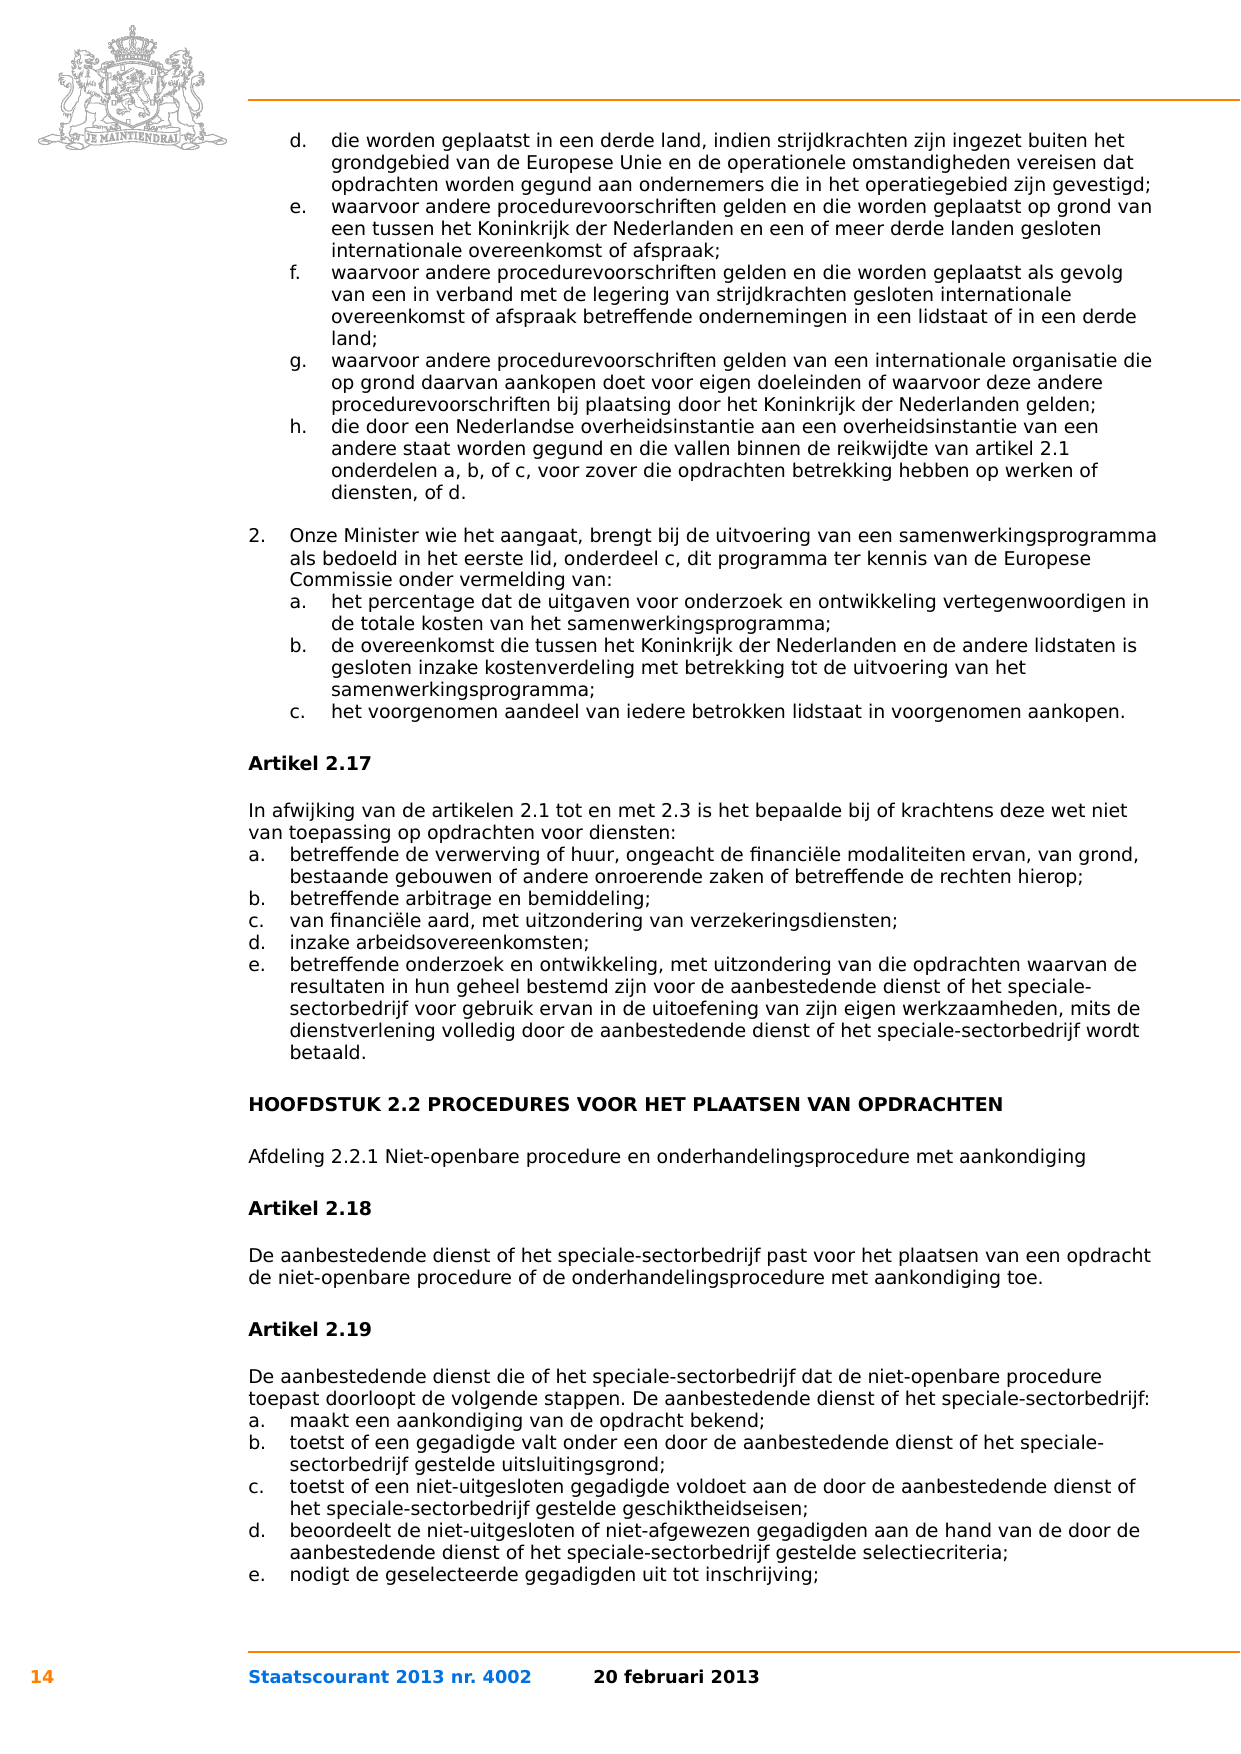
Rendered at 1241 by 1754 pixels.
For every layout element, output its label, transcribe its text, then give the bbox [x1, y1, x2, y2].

subtitle Artikel 2.19 [248, 1319, 1163, 1341]
picture [38, 25, 227, 150]
text 2. Onze Minister wie het aangaat, brengt bij de uitvoering van een samenwerkingsprogramma als bedoeld in het eerste lid, onderdeel c, dit programma ter kennis van de Europese Commissie onder vermelding van: [248, 525, 1163, 591]
text g. waarvoor andere procedurevoorschriften gelden van een internationale organisatie die op grond daarvan aankopen doet voor eigen doeleinden of waarvoor deze andere procedurevoorschriften bij plaatsing door het Koninkrijk der Nederlanden gelden; [289, 350, 1163, 416]
text e. nodigt de geselecteerde gegadigden uit tot inschrijving; [248, 1564, 1163, 1586]
text f. waarvoor andere procedurevoorschriften gelden en die worden geplaatst als gevolg van een in verband met de legering van strijdkrachten gesloten internationale overeenkomst of afspraak betreffende ondernemingen in een lidstaat of in een derde land; [289, 262, 1163, 350]
subtitle Artikel 2.18 [248, 1198, 1163, 1220]
text h. die door een Nederlandse overheidsinstantie aan een overheidsinstantie van een andere staat worden gegund en die vallen binnen de reikwijdte van artikel 2.1 onderdelen a, b, of c, voor zover die opdrachten betrekking hebben op werken of diensten, of d. [289, 416, 1163, 503]
text b. de overeenkomst die tussen het Koninkrijk der Nederlanden en de andere lidstaten is gesloten inzake kostenverdeling met betrekking tot de uitvoering van het samenwerkingsprogramma; [289, 635, 1163, 701]
text c. van financiële aard, met uitzondering van verzekeringsdiensten; [248, 910, 1163, 932]
text De aanbestedende dienst of het speciale-sectorbedrijf past voor het plaatsen van een opdracht de niet-openbare procedure of de onderhandelingsprocedure met aankondiging toe. [248, 1245, 1163, 1289]
text c. het voorgenomen aandeel van iedere betrokken lidstaat in voorgenomen aankopen. [289, 701, 1163, 723]
text a. maakt een aankondiging van de opdracht bekend; [248, 1410, 1163, 1432]
text d. beoordeelt de niet-uitgesloten of niet-afgewezen gegadigden aan de hand van de door de aanbestedende dienst of het speciale-sectorbedrijf gestelde selectiecriteria; [248, 1520, 1163, 1564]
subtitle Artikel 2.17 [248, 753, 1163, 775]
subtitle Afdeling 2.2.1 Niet-openbare procedure en onderhandelingsprocedure met aankondiging [248, 1146, 1163, 1168]
text De aanbestedende dienst die of het speciale-sectorbedrijf dat de niet-openbare procedure toepast doorloopt de volgende stappen. De aanbestedende dienst of het speciale-sectorbedrijf: [248, 1366, 1163, 1410]
text d. die worden geplaatst in een derde land, indien strijdkrachten zijn ingezet buiten het grondgebied van de Europese Unie en de operationele omstandigheden vereisen dat opdrachten worden gegund aan ondernemers die in het operatiegebied zijn gevestigd; [289, 130, 1163, 196]
subtitle HOOFDSTUK 2.2 PROCEDURES VOOR HET PLAATSEN VAN OPDRACHTEN [248, 1094, 1163, 1116]
text d. inzake arbeidsovereenkomsten; [248, 932, 1163, 954]
text a. het percentage dat de uitgaven voor onderzoek en ontwikkeling vertegenwoordigen in de totale kosten van het samenwerkingsprogramma; [289, 591, 1163, 635]
text b. betreffende arbitrage en bemiddeling; [248, 888, 1163, 910]
text In afwijking van de artikelen 2.1 tot en met 2.3 is het bepaalde bij of krachtens deze wet niet van toepassing op opdrachten voor diensten: [248, 800, 1163, 844]
text a. betreffende de verwerving of huur, ongeacht de financiële modaliteiten ervan, van grond, bestaande gebouwen of andere onroerende zaken of betreffende de rechten hierop; [248, 844, 1163, 888]
text b. toetst of een gegadigde valt onder een door de aanbestedende dienst of het speciale-sectorbedrijf gestelde uitsluitingsgrond; [248, 1432, 1163, 1476]
text e. betreffende onderzoek en ontwikkeling, met uitzondering van die opdrachten waarvan de resultaten in hun geheel bestemd zijn voor de aanbestedende dienst of het speciale-sectorbedrijf voor gebruik ervan in de uitoefening van zijn eigen werkzaamheden, mits de dienstverlening volledig door de aanbestedende dienst of het speciale-sectorbedrijf wordt betaald. [248, 954, 1163, 1064]
text c. toetst of een niet-uitgesloten gegadigde voldoet aan de door de aanbestedende dienst of het speciale-sectorbedrijf gestelde geschiktheidseisen; [248, 1476, 1163, 1520]
text e. waarvoor andere procedurevoorschriften gelden en die worden geplaatst op grond van een tussen het Koninkrijk der Nederlanden en een of meer derde landen gesloten internationale overeenkomst of afspraak; [289, 196, 1163, 262]
